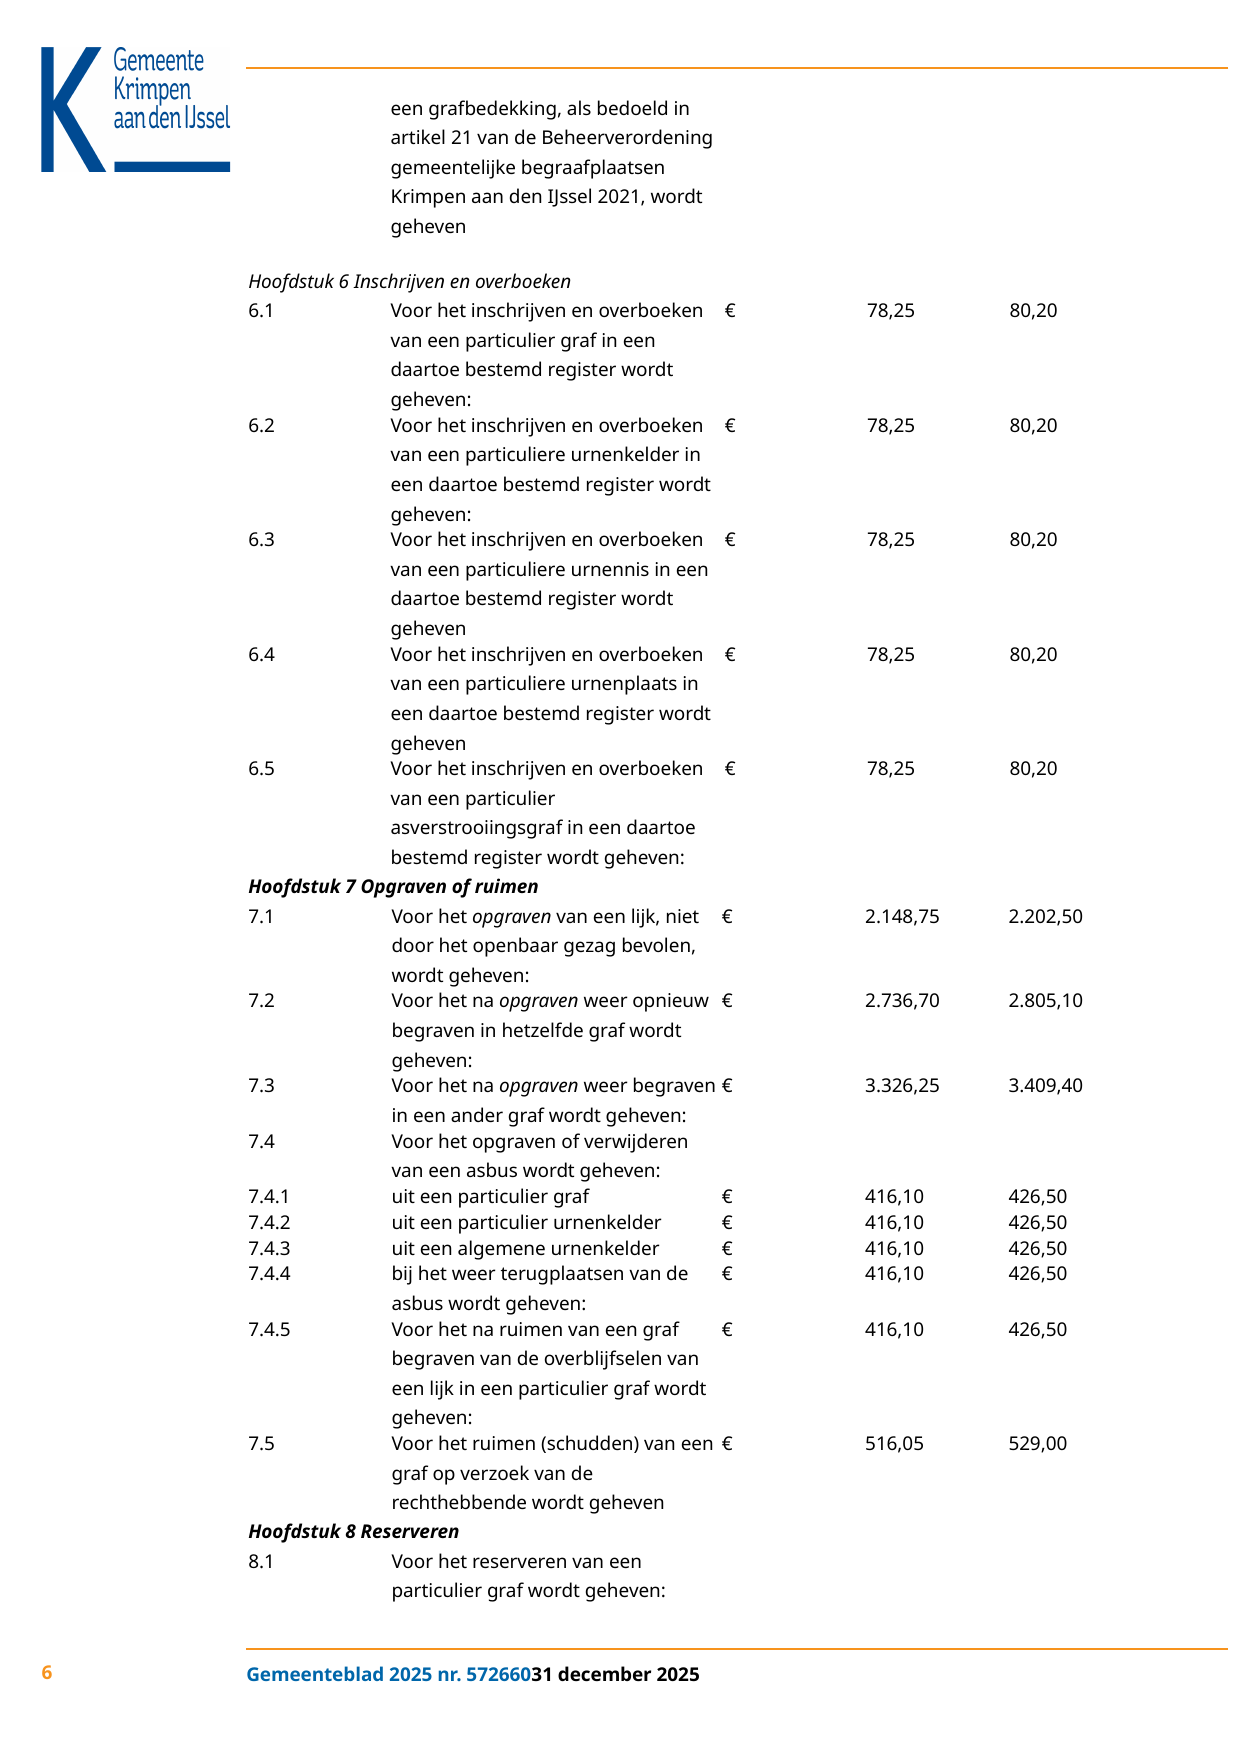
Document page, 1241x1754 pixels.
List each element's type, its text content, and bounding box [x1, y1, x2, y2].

table_cell Voor het inschrijven en overboeken van een particuliere urnenkelder in een daartoe bestemd register wordt geheven: [390, 412, 724, 526]
text Hoofdstuk 7 Opgraven of ruimen [248, 873, 1152, 899]
table_cell 2.805,10 [1008, 988, 1152, 1073]
table_header [865, 1548, 1008, 1603]
table_cell € [725, 641, 867, 755]
table_cell [725, 239, 867, 264]
table_cell 7.4.1 [248, 1183, 391, 1209]
table_header een grafbedekking, als bedoeld in artikel 21 van de Beheerverordening gemeentelijke begraafplaatsen Krimpen aan den IJssel 2021, wordt geheven [390, 95, 724, 239]
table_cell Voor het ruimen (schudden) van een graf op verzoek van de rechthebbende wordt geheven [391, 1430, 722, 1515]
table_cell 529,00 [1008, 1430, 1152, 1515]
table_cell 426,50 [1008, 1183, 1152, 1209]
picture [41, 47, 231, 172]
table_cell 7.4.3 [248, 1235, 391, 1260]
table_header 80,20 [1009, 298, 1152, 412]
text Hoofdstuk 6 Inschrijven en overboeken [248, 268, 1152, 293]
table_cell 7.3 [248, 1073, 391, 1128]
table_cell 7.4.2 [248, 1209, 391, 1235]
table_cell [865, 1128, 1008, 1183]
table_cell 78,25 [867, 755, 1009, 870]
table_cell € [722, 1260, 865, 1316]
table_cell € [722, 1430, 865, 1515]
table_header [1008, 1548, 1152, 1603]
table_cell € [722, 1316, 865, 1430]
table_cell [390, 239, 724, 264]
table_header 6.1 [248, 298, 390, 412]
table_cell 416,10 [865, 1183, 1008, 1209]
table_cell 426,50 [1008, 1316, 1152, 1430]
table_cell 3.326,25 [865, 1073, 1008, 1128]
table_cell 416,10 [865, 1235, 1008, 1260]
table_header [725, 95, 867, 239]
table_cell 80,20 [1009, 412, 1152, 526]
table_header Voor het opgraven van een lijk, niet door het openbaar gezag bevolen, wordt geheven: [391, 903, 722, 988]
table_cell 426,50 [1008, 1260, 1152, 1316]
table_cell 7.4.4 [248, 1260, 391, 1316]
table_cell 2.736,70 [865, 988, 1008, 1073]
table_cell Voor het inschrijven en overboeken van een particuliere urnennis in een daartoe bestemd register wordt geheven [390, 526, 724, 641]
table_cell 3.409,40 [1008, 1073, 1152, 1128]
table_cell uit een particulier urnenkelder [391, 1209, 722, 1235]
table_cell € [725, 755, 867, 870]
table_header 78,25 [867, 298, 1009, 412]
table_header [248, 95, 390, 239]
table_cell 7.4.5 [248, 1316, 391, 1430]
table_cell 6.3 [248, 526, 390, 641]
table_header [722, 1548, 865, 1603]
table_cell € [722, 1183, 865, 1209]
table_cell € [722, 1073, 865, 1128]
table_cell [867, 239, 1009, 264]
table_cell Voor het opgraven of verwijderen van een asbus wordt geheven: [391, 1128, 722, 1183]
table_cell 426,50 [1008, 1235, 1152, 1260]
table_cell € [725, 412, 867, 526]
table_header € [725, 298, 867, 412]
table_cell [248, 239, 390, 264]
table_header Voor het reserveren van een particulier graf wordt geheven: [391, 1548, 722, 1603]
table_cell € [722, 1209, 865, 1235]
table_cell 78,25 [867, 526, 1009, 641]
table_cell bij het weer terugplaatsen van de asbus wordt geheven: [391, 1260, 722, 1316]
table_cell € [725, 526, 867, 641]
table_header 2.202,50 [1008, 903, 1152, 988]
table_header 7.1 [248, 903, 391, 988]
table_header € [722, 903, 865, 988]
table_cell 78,25 [867, 641, 1009, 755]
table_header Voor het inschrijven en overboeken van een particulier graf in een daartoe bestemd register wordt geheven: [390, 298, 724, 412]
table_cell 80,20 [1009, 526, 1152, 641]
table_cell 7.2 [248, 988, 391, 1073]
table_cell Voor het na ruimen van een graf begraven van de overblijfselen van een lijk in een particulier graf wordt geheven: [391, 1316, 722, 1430]
table_cell 6.4 [248, 641, 390, 755]
table_cell Voor het na opgraven weer opnieuw begraven in hetzelfde graf wordt geheven: [391, 988, 722, 1073]
table_cell 80,20 [1009, 641, 1152, 755]
text Hoofdstuk 8 Reserveren [248, 1518, 1152, 1544]
table_cell uit een algemene urnenkelder [391, 1235, 722, 1260]
table_header [1009, 95, 1152, 239]
table_cell Voor het inschrijven en overboeken van een particulier asverstrooiingsgraf in een daartoe bestemd register wordt geheven: [390, 755, 724, 870]
table_cell 78,25 [867, 412, 1009, 526]
table_cell [1008, 1128, 1152, 1183]
table_header 2.148,75 [865, 903, 1008, 988]
table_cell 7.4 [248, 1128, 391, 1183]
table_cell [1009, 239, 1152, 264]
table_header [867, 95, 1009, 239]
table_cell 416,10 [865, 1209, 1008, 1235]
table_cell 6.5 [248, 755, 390, 870]
table_cell € [722, 988, 865, 1073]
table_cell [722, 1128, 865, 1183]
table_cell 7.5 [248, 1430, 391, 1515]
table_cell € [722, 1235, 865, 1260]
table_cell 416,10 [865, 1260, 1008, 1316]
table_cell uit een particulier graf [391, 1183, 722, 1209]
table_cell 516,05 [865, 1430, 1008, 1515]
table_cell 416,10 [865, 1316, 1008, 1430]
table_cell Voor het inschrijven en overboeken van een particuliere urnenplaats in een daartoe bestemd register wordt geheven [390, 641, 724, 755]
table_cell Voor het na opgraven weer begraven in een ander graf wordt geheven: [391, 1073, 722, 1128]
table_cell 426,50 [1008, 1209, 1152, 1235]
table_cell 80,20 [1009, 755, 1152, 870]
table_header 8.1 [248, 1548, 391, 1603]
table_cell 6.2 [248, 412, 390, 526]
